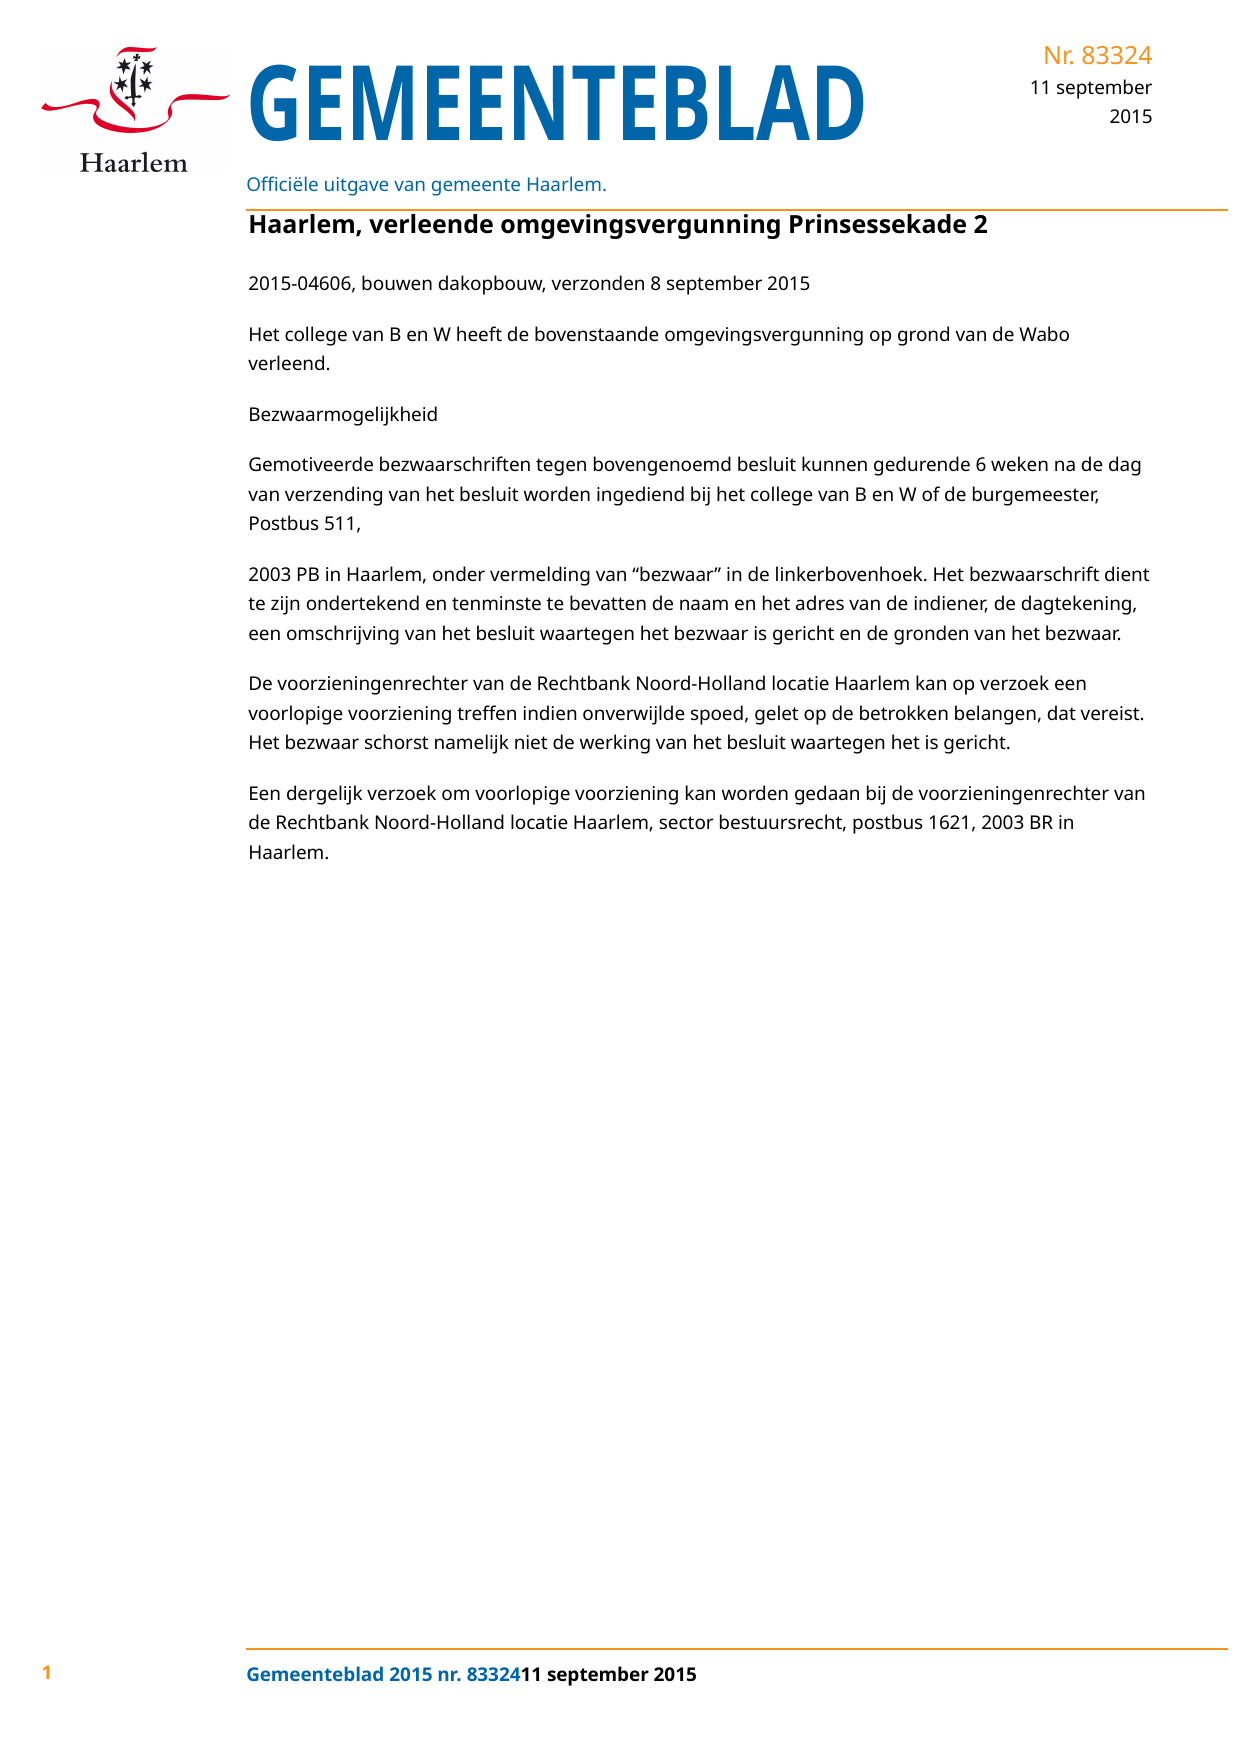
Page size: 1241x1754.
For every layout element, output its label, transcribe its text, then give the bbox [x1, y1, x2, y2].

text De voorzieningenrechter van de Rechtbank Noord-Holland locatie Haarlem kan op verzoek een voorlopige voorziening treffen indien onverwijlde spoed, gelet op de betrokken belangen, dat vereist. Het bezwaar schorst namelijk niet de werking van het besluit waartegen het is gericht. [248, 670, 1152, 755]
text 2003 PB in Haarlem, onder vermelding van “bezwaar” in de linkerbovenhoek. Het bezwaarschrift dient te zijn ondertekend en tenminste te bevatten de naam en het adres van de indiener, de dagtekening, een omschrijving van het besluit waartegen het bezwaar is gericht en de gronden van het bezwaar. [248, 561, 1152, 646]
picture [41, 47, 231, 172]
text Bezwaarmogelijkheid [248, 401, 1152, 426]
text Haarlem, verleende omgevingsvergunning Prinsessekade 2 [248, 211, 1152, 241]
text 2015-04606, bouwen dakopbouw, verzonden 8 september 2015 [248, 270, 1152, 296]
text Het college van B en W heeft de bovenstaande omgevingsvergunning op grond van de Wabo verleend. [248, 321, 1152, 376]
text Een dergelijk verzoek om voorlopige voorziening kan worden gedaan bij de voorzieningenrechter van de Rechtbank Noord-Holland locatie Haarlem, sector bestuursrecht, postbus 1621, 2003 BR in Haarlem. [248, 780, 1152, 865]
text Gemotiveerde bezwaarschriften tegen bovengenoemd besluit kunnen gedurende 6 weken na de dag van verzending van het besluit worden ingediend bij het college van B en W of de burgemeester, Postbus 511, [248, 451, 1152, 536]
